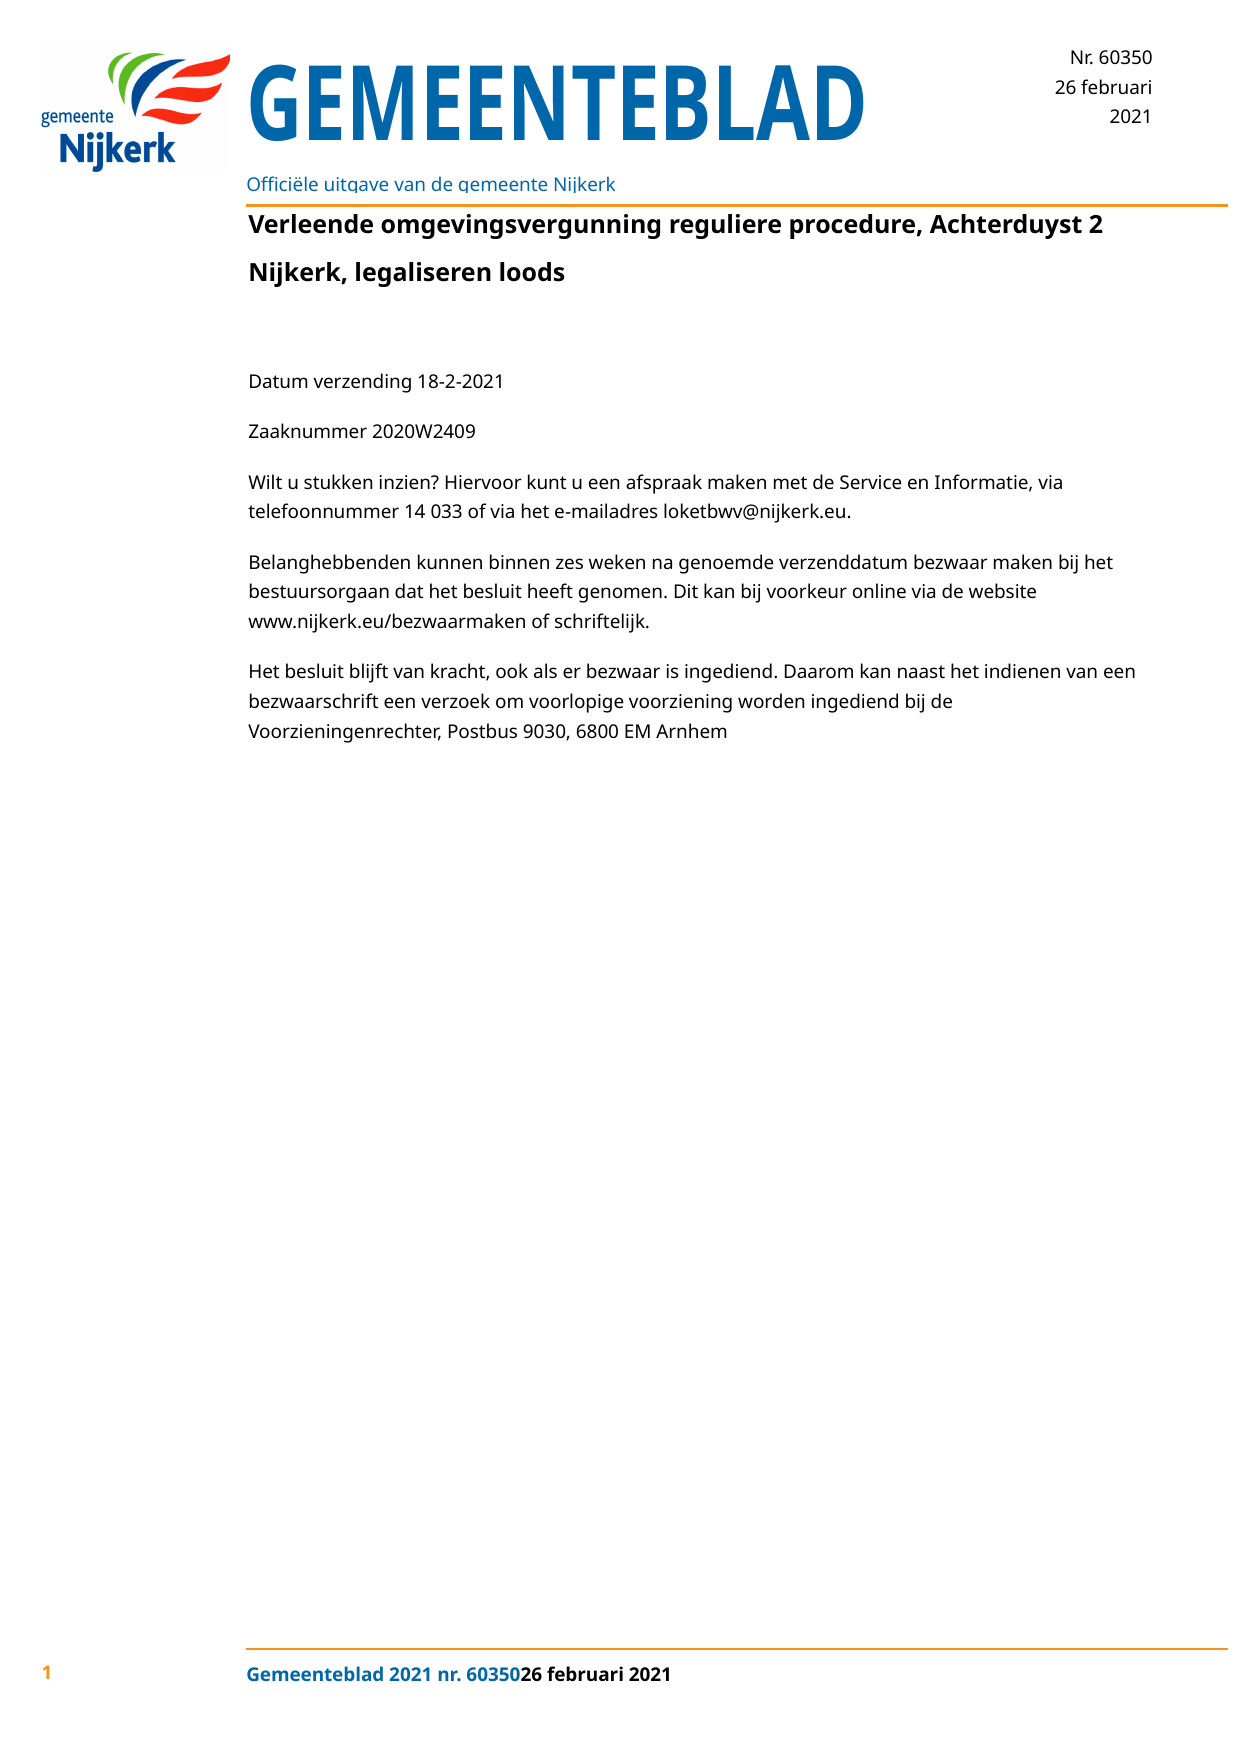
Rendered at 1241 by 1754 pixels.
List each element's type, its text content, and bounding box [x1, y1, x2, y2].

text Het besluit blijft van kracht, ook als er bezwaar is ingediend. Daarom kan naast het indienen van een bezwaarschrift een verzoek om voorlopige voorziening worden ingediend bij de Voorzieningenrechter, Postbus 9030, 6800 EM Arnhem [248, 659, 1152, 744]
text Belanghebbenden kunnen binnen zes weken na genoemde verzenddatum bezwaar maken bij het bestuursorgaan dat het besluit heeft genomen. Dit kan bij voorkeur online via de website www.nijkerk.eu/bezwaarmaken of schriftelijk. [248, 549, 1152, 634]
picture [41, 47, 231, 172]
text Verleende omgevingsvergunning reguliere procedure, Achterduyst 2 Nijkerk, legaliseren loods [248, 207, 1152, 288]
text Zaaknummer 2020W2409 [248, 419, 1152, 444]
text Datum verzending 18-2-2021 [248, 368, 1152, 394]
text Wilt u stukken inzien? Hiervoor kunt u een afspraak maken met de Service en Informatie, via telefoonnummer 14 033 of via het e-mailadres loketbwv@nijkerk.eu. [248, 469, 1152, 524]
